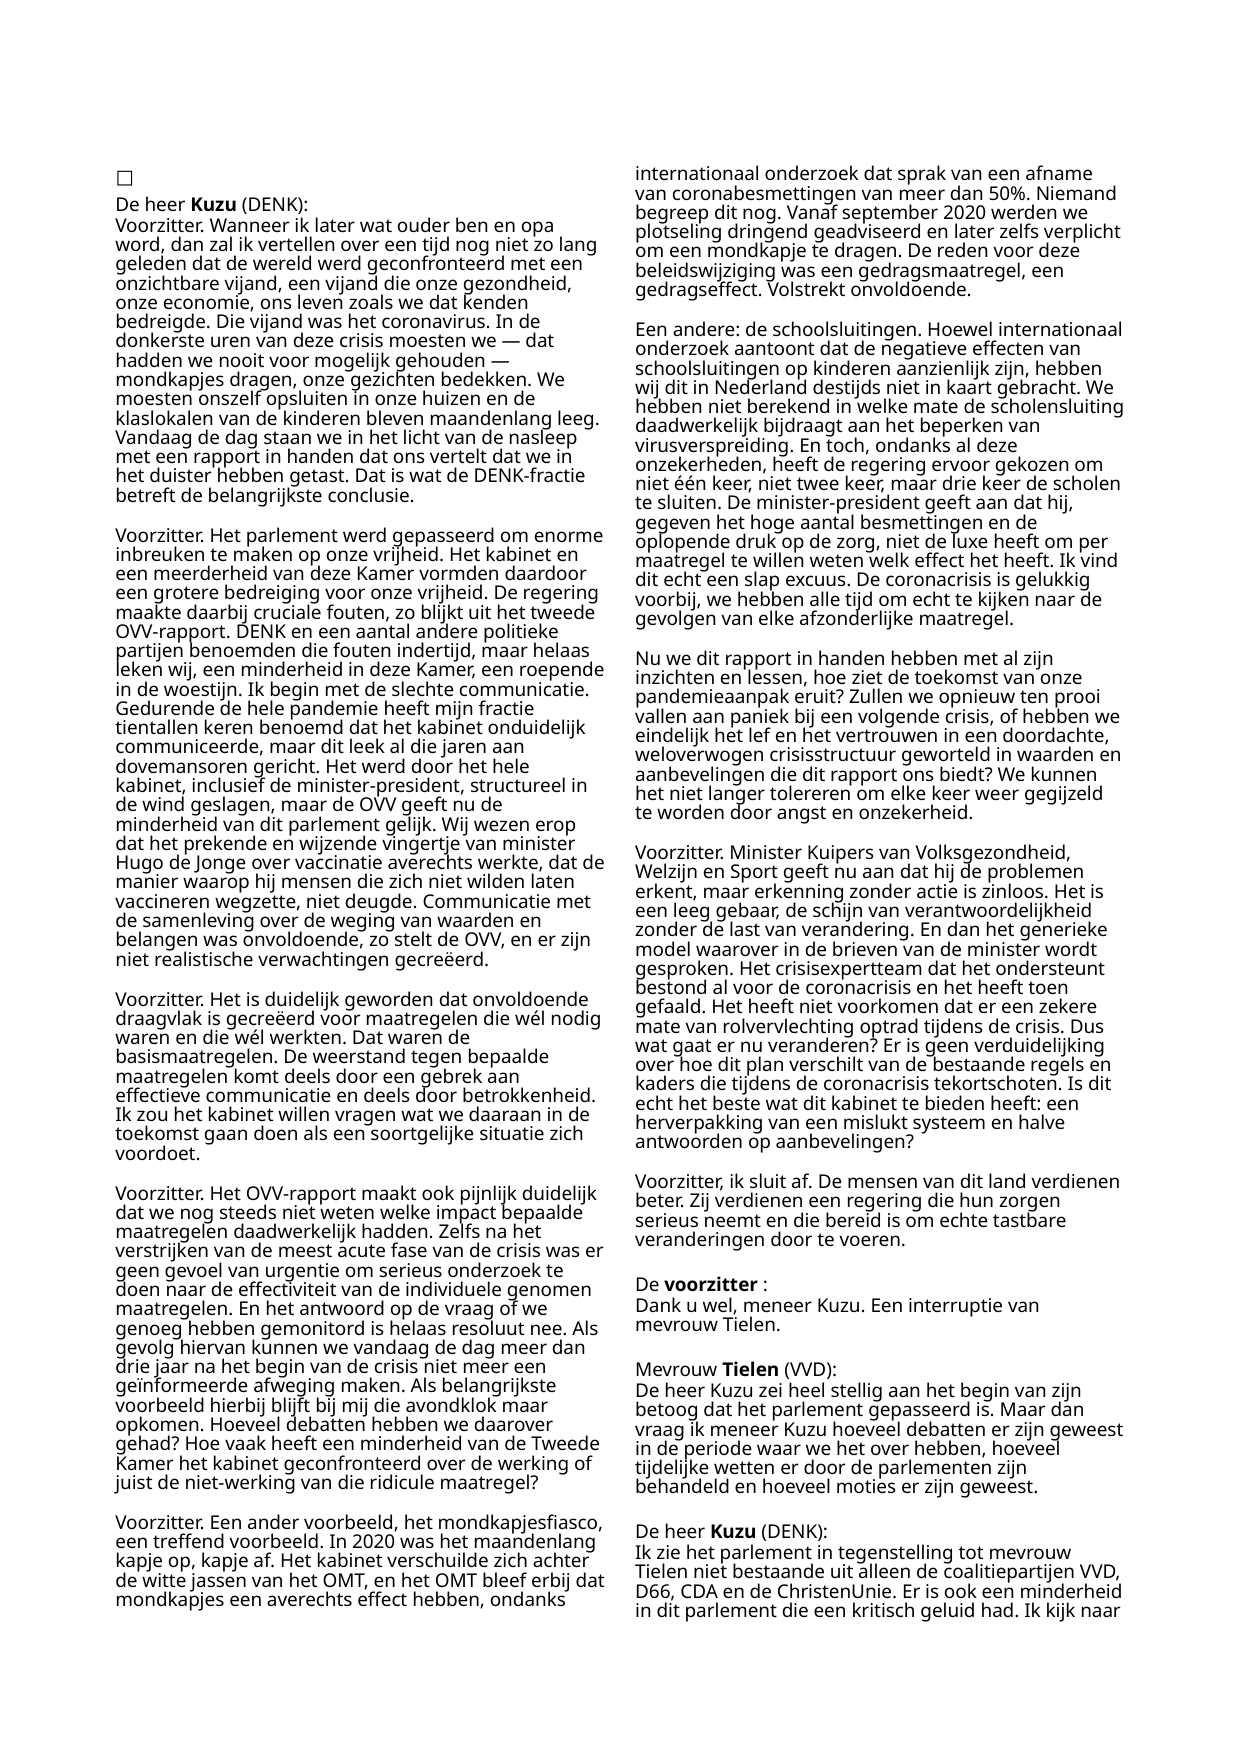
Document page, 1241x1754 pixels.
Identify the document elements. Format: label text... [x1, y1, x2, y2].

text Nu we dit rapport in handen hebben met al zijn inzichten en lessen, hoe ziet de toekomst van onze pandemieaanpak eruit? Zullen we opnieuw ten prooi vallen aan paniek bij een volgende crisis, of hebben we eindelijk het lef en het vertrouwen in een doordachte, weloverwogen crisisstructuur geworteld in waarden en aanbevelingen die dit rapport ons biedt? We kunnen het niet langer tolereren om elke keer weer gegijzeld te worden door angst en onzekerheid. [635, 650, 1125, 823]
text Een andere: de schoolsluitingen. Hoewel internationaal onderzoek aantoont dat de negatieve effecten van schoolsluitingen op kinderen aanzienlijk zijn, hebben wij dit in Nederland destijds niet in kaart gebracht. We hebben niet berekend in welke mate de scholensluiting daadwerkelijk bijdraagt aan het beperken van virusverspreiding. En toch, ondanks al deze onzekerheden, heeft de regering ervoor gekozen om niet één keer, niet twee keer, maar drie keer de scholen te sluiten. De minister-president geeft aan dat hij, gegeven het hoge aantal besmettingen en de oplopende druk op de zorg, niet de luxe heeft om per maatregel te willen weten welk effect het heeft. Ik vind dit echt een slap excuus. De coronacrisis is gelukkig voorbij, we hebben alle tijd om echt te kijken naar de gevolgen van elke afzonderlijke maatregel. [635, 321, 1125, 629]
text Ik zie het parlement in tegenstelling tot mevrouw Tielen niet bestaande uit alleen de coalitiepartijen VVD, D66, CDA en de ChristenUnie. Er is ook een minderheid in dit parlement die een kritisch geluid had. Ik kijk naar [635, 1544, 1125, 1621]
text internationaal onderzoek dat sprak van een afname van coronabesmettingen van meer dan 50%. Niemand begreep dit nog. Vanaf september 2020 werden we plotseling dringend geadviseerd en later zelfs verplicht om een mondkapje te dragen. De reden voor deze beleidswijziging was een gedragsmaatregel, een gedragseffect. Volstrekt onvoldoende. [635, 165, 1125, 300]
text De voorzitter : [635, 1271, 1125, 1297]
text Voorzitter. Wanneer ik later wat ouder ben en opa word, dan zal ik vertellen over een tijd nog niet zo lang geleden dat de wereld werd geconfronteerd met een onzichtbare vijand, een vijand die onze gezondheid, onze economie, ons leven zoals we dat kenden bedreigde. Die vijand was het coronavirus. In de donkerste uren van deze crisis moesten we — dat hadden we nooit voor mogelijk gehouden — mondkapjes dragen, onze gezichten bedekken. We moesten onszelf opsluiten in onze huizen en de klaslokalen van de kinderen bleven maandenlang leeg. Vandaag de dag staan we in het licht van de nasleep met een rapport in handen dat ons vertelt dat we in het duister hebben getast. Dat is wat de DENK-fractie betreft de belangrijkste conclusie. [115, 217, 605, 506]
text Voorzitter. Het OVV-rapport maakt ook pijnlijk duidelijk dat we nog steeds niet weten welke impact bepaalde maatregelen daadwerkelijk hadden. Zelfs na het verstrijken van de meest acute fase van de crisis was er geen gevoel van urgentie om serieus onderzoek te doen naar de effectiviteit van de individuele genomen maatregelen. En het antwoord op de vraag of we genoeg hebben gemonitord is helaas resoluut nee. Als gevolg hiervan kunnen we vandaag de dag meer dan drie jaar na het begin van de crisis niet meer een geïnformeerde afweging maken. Als belangrijkste voorbeeld hierbij blijft bij mij die avondklok maar opkomen. Hoeveel debatten hebben we daarover gehad? Hoe vaak heeft een minderheid van de Tweede Kamer het kabinet geconfronteerd over de werking of juist de niet-werking van die ridicule maatregel? [115, 1185, 605, 1493]
text Voorzitter. Het parlement werd gepasseerd om enorme inbreuken te maken op onze vrijheid. Het kabinet en een meerderheid van deze Kamer vormden daardoor een grotere bedreiging voor onze vrijheid. De regering maakte daarbij cruciale fouten, zo blijkt uit het tweede OVV-rapport. DENK en een aantal andere politieke partijen benoemden die fouten indertijd, maar helaas leken wij, een minderheid in deze Kamer, een roepende in de woestijn. Ik begin met de slechte communicatie. Gedurende de hele pandemie heeft mijn fractie tientallen keren benoemd dat het kabinet onduidelijk communiceerde, maar dit leek al die jaren aan dovemansoren gericht. Het werd door het hele kabinet, inclusief de minister-president, structureel in de wind geslagen, maar de OVV geeft nu de minderheid van dit parlement gelijk. Wij wezen erop dat het prekende en wijzende vingertje van minister Hugo de Jonge over vaccinatie averechts werkte, dat de manier waarop hij mensen die zich niet wilden laten vaccineren wegzette, niet deugde. Communicatie met de samenleving over de weging van waarden en belangen was onvoldoende, zo stelt de OVV, en er zijn niet realistische verwachtingen gecreëerd. [115, 527, 605, 970]
text Dank u wel, meneer Kuzu. Een interruptie van mevrouw Tielen. [635, 1297, 1125, 1335]
text ⬜ [115, 165, 605, 191]
text Voorzitter. Een ander voorbeeld, het mondkapjesfiasco, een treffend voorbeeld. In 2020 was het maandenlang kapje op, kapje af. Het kabinet verschuilde zich achter de witte jassen van het OMT, en het OMT bleef erbij dat mondkapjes een averechts effect hebben, ondanks [115, 1514, 605, 1610]
text Voorzitter. Het is duidelijk geworden dat onvoldoende draagvlak is gecreëerd voor maatregelen die wél nodig waren en die wél werkten. Dat waren de basismaatregelen. De weerstand tegen bepaalde maatregelen komt deels door een gebrek aan effectieve communicatie en deels door betrokkenheid. Ik zou het kabinet willen vragen wat we daaraan in de toekomst gaan doen als een soortgelijke situatie zich voordoet. [115, 991, 605, 1164]
text De heer Kuzu (DENK): [115, 191, 605, 217]
text De heer Kuzu zei heel stellig aan het begin van zijn betoog dat het parlement gepasseerd is. Maar dan vraag ik meneer Kuzu hoeveel debatten er zijn geweest in de periode waar we het over hebben, hoeveel tijdelijke wetten er door de parlementen zijn behandeld en hoeveel moties er zijn geweest. [635, 1382, 1125, 1498]
text Mevrouw Tielen (VVD): [635, 1356, 1125, 1382]
text De heer Kuzu (DENK): [635, 1518, 1125, 1544]
text Voorzitter. Minister Kuipers van Volksgezondheid, Welzijn en Sport geeft nu aan dat hij de problemen erkent, maar erkenning zonder actie is zinloos. Het is een leeg gebaar, de schijn van verantwoordelijkheid zonder de last van verandering. En dan het generieke model waarover in de brieven van de minister wordt gesproken. Het crisisexpertteam dat het ondersteunt bestond al voor de coronacrisis en het heeft toen gefaald. Het heeft niet voorkomen dat er een zekere mate van rolvervlechting optrad tijdens de crisis. Dus wat gaat er nu veranderen? Er is geen verduidelijking over hoe dit plan verschilt van de bestaande regels en kaders die tijdens de coronacrisis tekortschoten. Is dit echt het beste wat dit kabinet te bieden heeft: een herverpakking van een mislukt systeem en halve antwoorden op aanbevelingen? [635, 844, 1125, 1152]
text Voorzitter, ik sluit af. De mensen van dit land verdienen beter. Zij verdienen een regering die hun zorgen serieus neemt en die bereid is om echte tastbare veranderingen door te voeren. [635, 1173, 1125, 1250]
